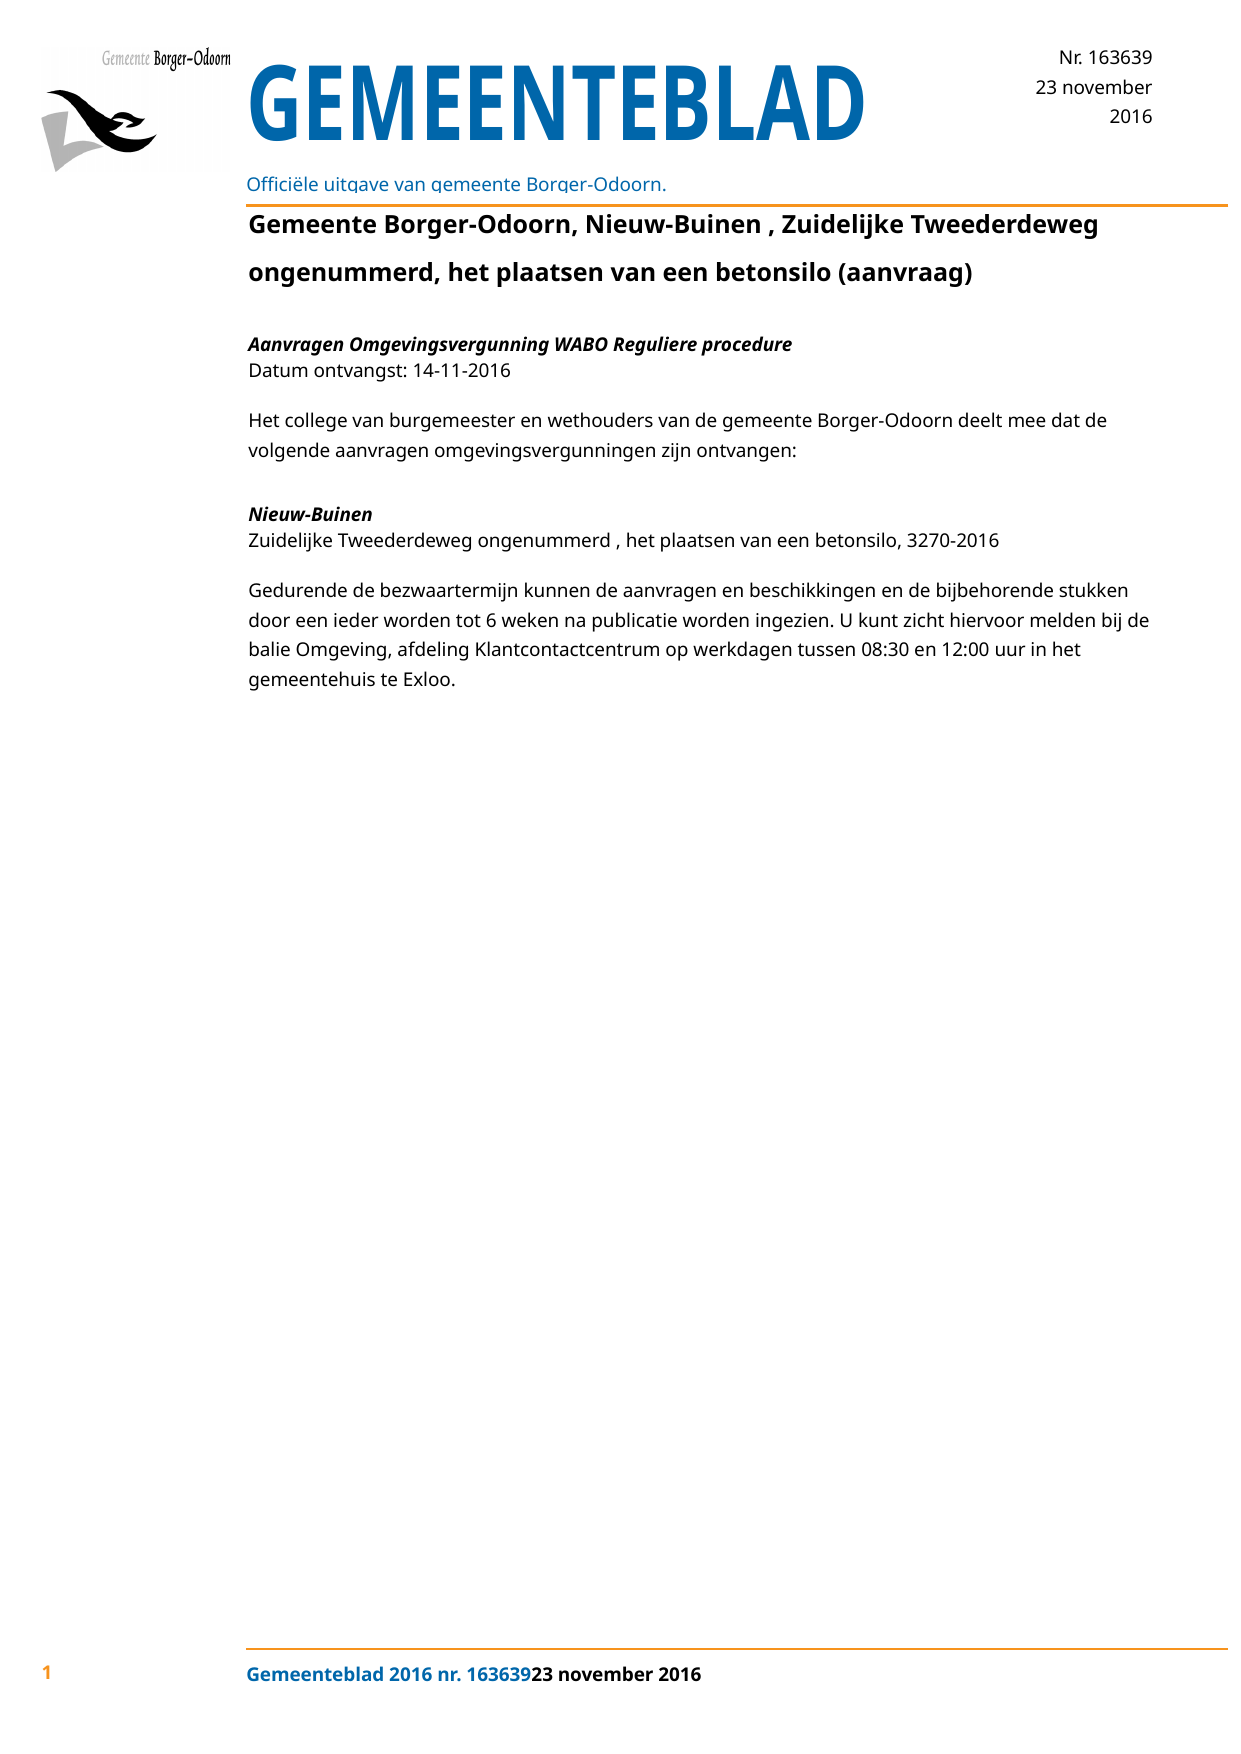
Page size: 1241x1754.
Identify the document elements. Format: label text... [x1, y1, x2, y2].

text Zuidelijke Tweederdeweg ongenummerd , het plaatsen van een betonsilo, 3270-2016 [248, 527, 1152, 553]
text Gedurende de bezwaartermijn kunnen de aanvragen en beschikkingen en de bijbehorende stukken door een ieder worden tot 6 weken na publicatie worden ingezien. U kunt zicht hiervoor melden bij de balie Omgeving, afdeling Klantcontactcentrum op werkdagen tussen 08:30 en 12:00 uur in het gemeentehuis te Exloo. [248, 577, 1152, 692]
text Gemeente Borger-Odoorn, Nieuw-Buinen , Zuidelijke Tweederdeweg ongenummerd, het plaatsen van een betonsilo (aanvraag) [248, 207, 1152, 288]
text Nieuw-Buinen [248, 501, 1152, 527]
picture [41, 47, 231, 172]
text Datum ontvangst: 14-11-2016 [248, 357, 1152, 383]
text Aanvragen Omgevingsvergunning WABO Reguliere procedure [248, 331, 1152, 357]
text Het college van burgemeester en wethouders van de gemeente Borger-Odoorn deelt mee dat de volgende aanvragen omgevingsvergunningen zijn ontvangen: [248, 408, 1152, 463]
